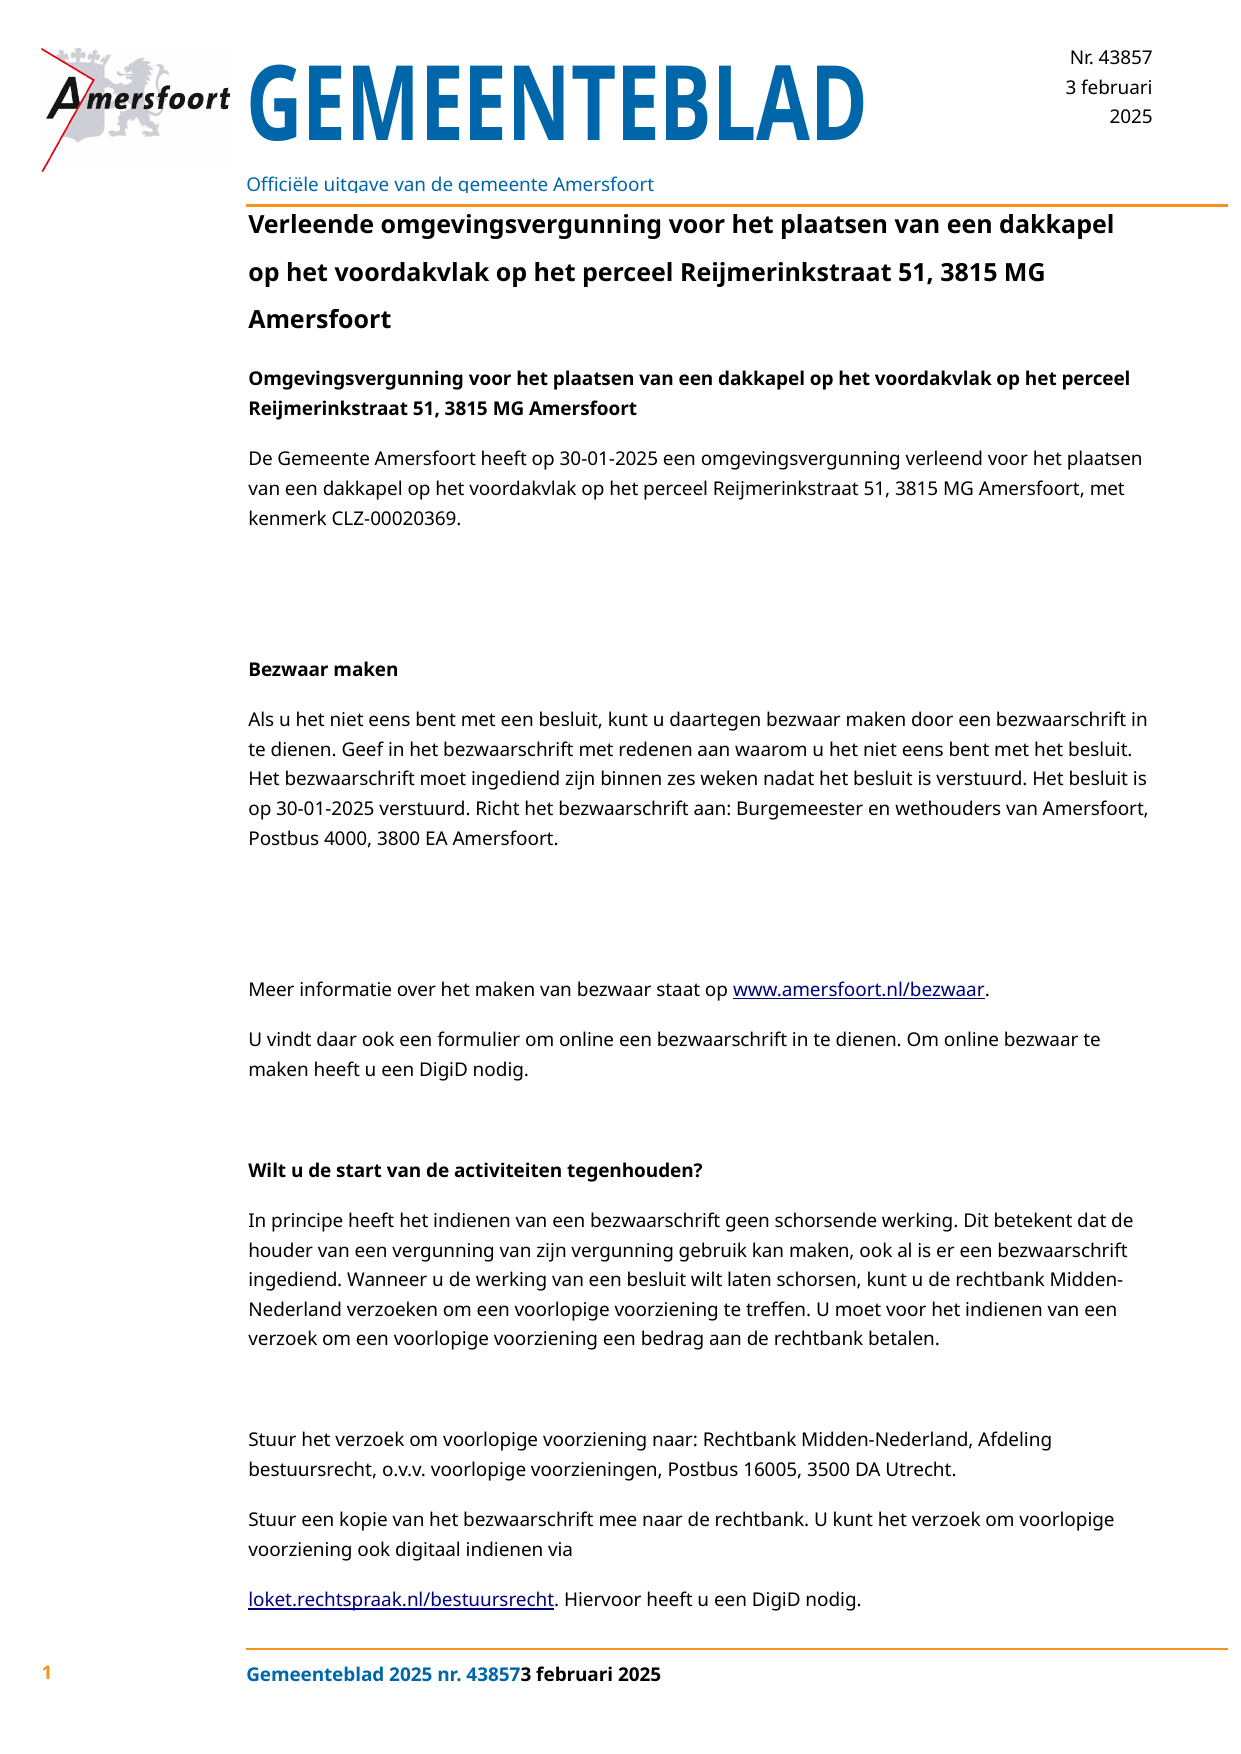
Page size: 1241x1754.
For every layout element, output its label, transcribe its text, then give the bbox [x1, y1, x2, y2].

text De Gemeente Amersfoort heeft op 30-01-2025 een omgevingsvergunning verleend voor het plaatsen van een dakkapel op het voordakvlak op het perceel Reijmerinkstraat 51, 3815 MG Amersfoort, met kenmerk CLZ-00020369. [248, 446, 1152, 530]
text Als u het niet eens bent met een besluit, kunt u daartegen bezwaar maken door een bezwaarschrift in te dienen. Geef in het bezwaarschrift met redenen aan waarom u het niet eens bent met het besluit. Het bezwaarschrift moet ingediend zijn binnen zes weken nadat het besluit is verstuurd. Het besluit is op 30-01-2025 verstuurd. Richt het bezwaarschrift aan: Burgemeester en wethouders van Amersfoort, Postbus 4000, 3800 EA Amersfoort. [248, 706, 1152, 850]
text Stuur het verzoek om voorlopige voorziening naar: Rechtbank Midden-Nederland, Afdeling bestuursrecht, o.v.v. voorlopige voorzieningen, Postbus 16005, 3500 DA Utrecht. [248, 1426, 1152, 1482]
text U vindt daar ook een formulier om online een bezwaarschrift in te dienen. Om online bezwaar te maken heeft u een DigiD nodig. [248, 1026, 1152, 1082]
text In principe heeft het indienen van een bezwaarschrift geen schorsende werking. Dit betekent dat de houder van een vergunning van zijn vergunning gebruik kan maken, ook al is er een bezwaarschrift ingediend. Wanneer u de werking van een besluit wilt laten schorsen, kunt u de rechtbank Midden-Nederland verzoeken om een voorlopige voorziening te treffen. U moet voor het indienen van een verzoek om een voorlopige voorziening een bedrag aan de rechtbank betalen. [248, 1207, 1152, 1351]
text Bezwaar maken [248, 656, 1152, 682]
text Wilt u de start van de activiteiten tegenhouden? [248, 1157, 1152, 1182]
text Verleende omgevingsvergunning voor het plaatsen van een dakkapel op het voordakvlak op het perceel Reijmerinkstraat 51, 3815 MG Amersfoort [248, 207, 1152, 336]
text Meer informatie over het maken van bezwaar staat op www.amersfoort.nl/bezwaar. [248, 976, 1152, 1002]
text loket.rechtspraak.nl/bestuursrecht. Hiervoor heeft u een DigiD nodig. [248, 1586, 1152, 1612]
text Omgevingsvergunning voor het plaatsen van een dakkapel op het voordakvlak op het perceel Reijmerinkstraat 51, 3815 MG Amersfoort [248, 366, 1152, 421]
picture [41, 47, 231, 172]
text Stuur een kopie van het bezwaarschrift mee naar de rechtbank. U kunt het verzoek om voorlopige voorziening ook digitaal indienen via [248, 1506, 1152, 1562]
